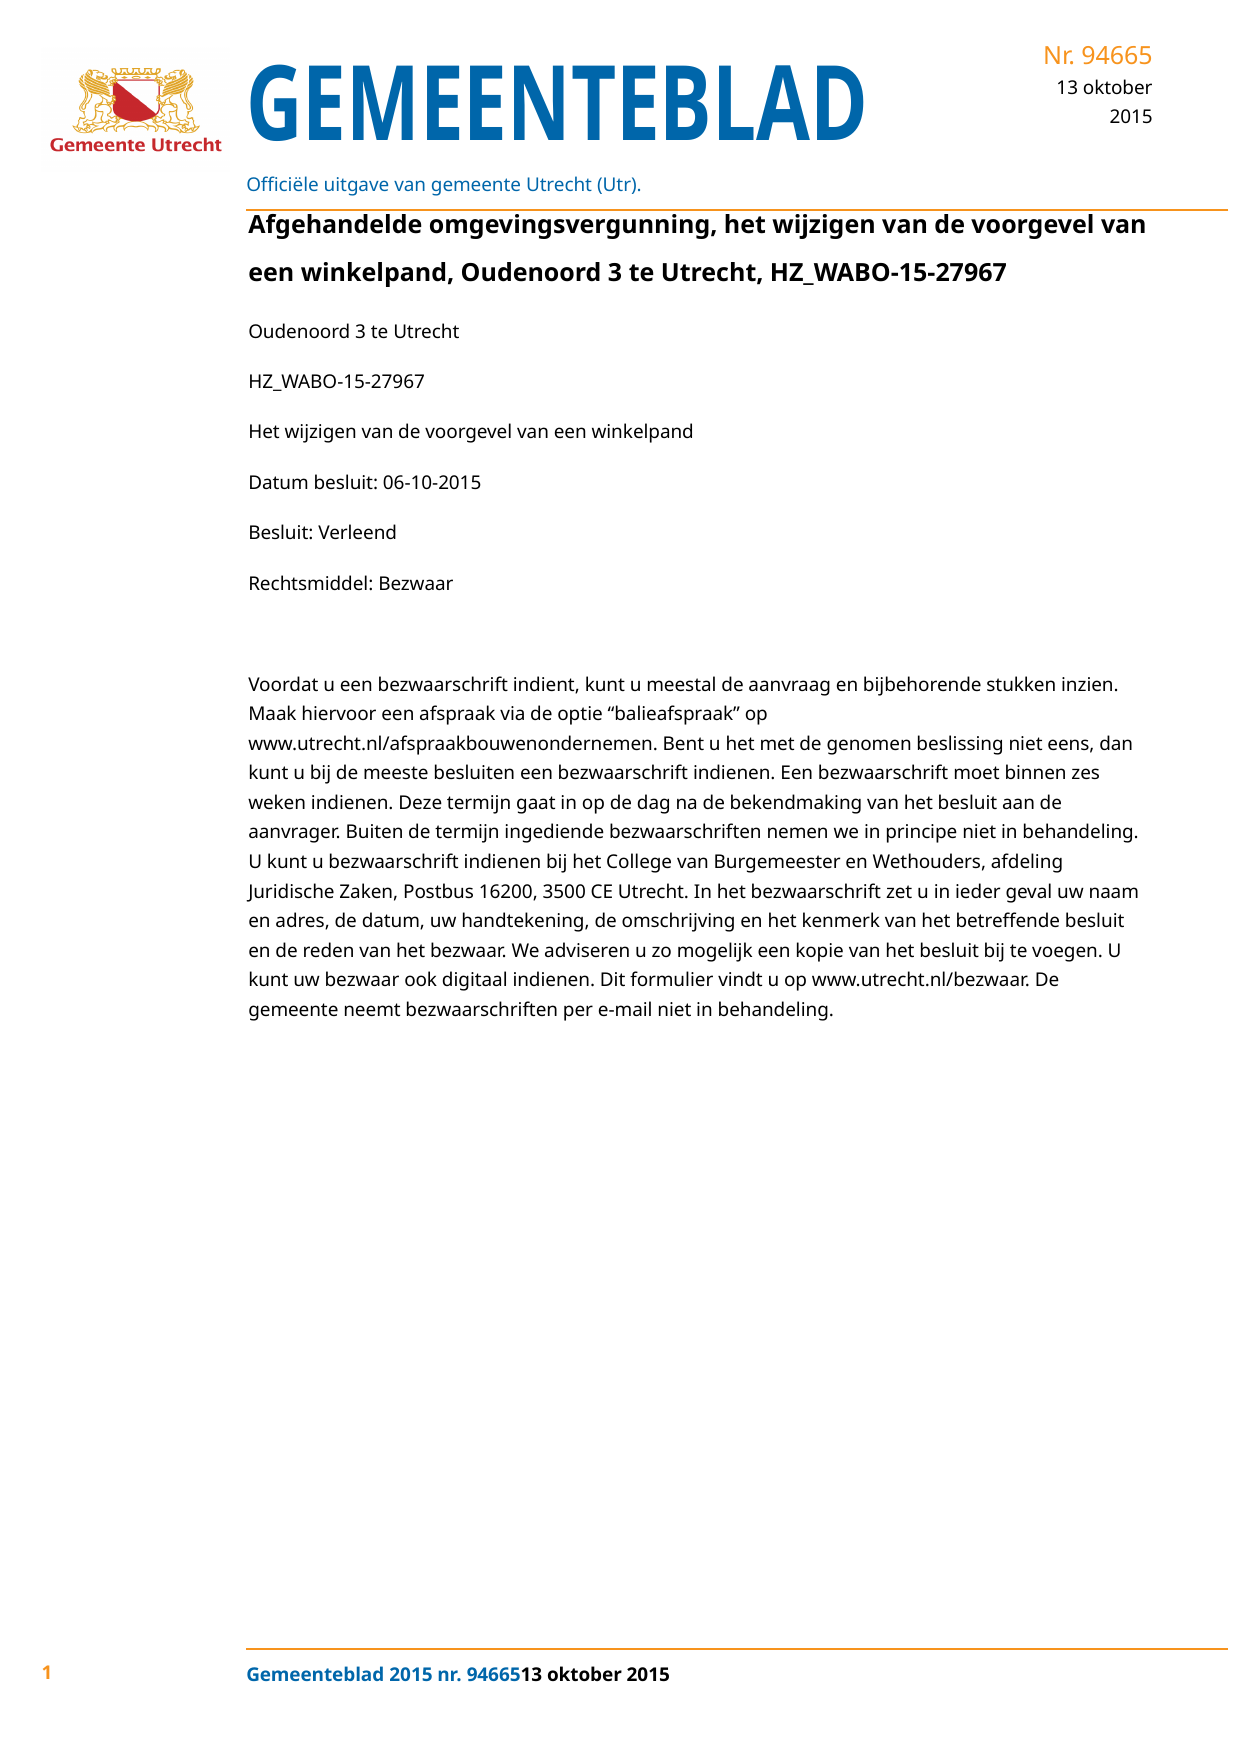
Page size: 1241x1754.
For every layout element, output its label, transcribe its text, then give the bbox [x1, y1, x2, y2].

text Oudenoord 3 te Utrecht [248, 318, 1152, 344]
text Datum besluit: 06-10-2015 [248, 469, 1152, 495]
picture [41, 47, 231, 172]
text Rechtsmiddel: Bezwaar [248, 570, 1152, 596]
text Afgehandelde omgevingsvergunning, het wijzigen van de voorgevel van een winkelpand, Oudenoord 3 te Utrecht, HZ_WABO-15-27967 [248, 211, 1152, 288]
text HZ_WABO-15-27967 [248, 368, 1152, 394]
text Besluit: Verleend [248, 519, 1152, 545]
text Het wijzigen van de voorgevel van een winkelpand [248, 419, 1152, 444]
text Voordat u een bezwaarschrift indient, kunt u meestal de aanvraag en bijbehorende stukken inzien. Maak hiervoor een afspraak via de optie “balieafspraak” op www.utrecht.nl/afspraakbouwenondernemen. Bent u het met de genomen beslissing niet eens, dan kunt u bij de meeste besluiten een bezwaarschrift indienen. Een bezwaarschrift moet binnen zes weken indienen. Deze termijn gaat in op de dag na de bekendmaking van het besluit aan de aanvrager. Buiten de termijn ingediende bezwaarschriften nemen we in principe niet in behandeling. U kunt u bezwaarschrift indienen bij het College van Burgemeester en Wethouders, afdeling Juridische Zaken, Postbus 16200, 3500 CE Utrecht. In het bezwaarschrift zet u in ieder geval uw naam en adres, de datum, uw handtekening, de omschrijving en het kenmerk van het betreffende besluit en de reden van het bezwaar. We adviseren u zo mogelijk een kopie van het besluit bij te voegen. U kunt uw bezwaar ook digitaal indienen. Dit formulier vindt u op www.utrecht.nl/bezwaar. De gemeente neemt bezwaarschriften per e-mail niet in behandeling. [248, 671, 1152, 1022]
